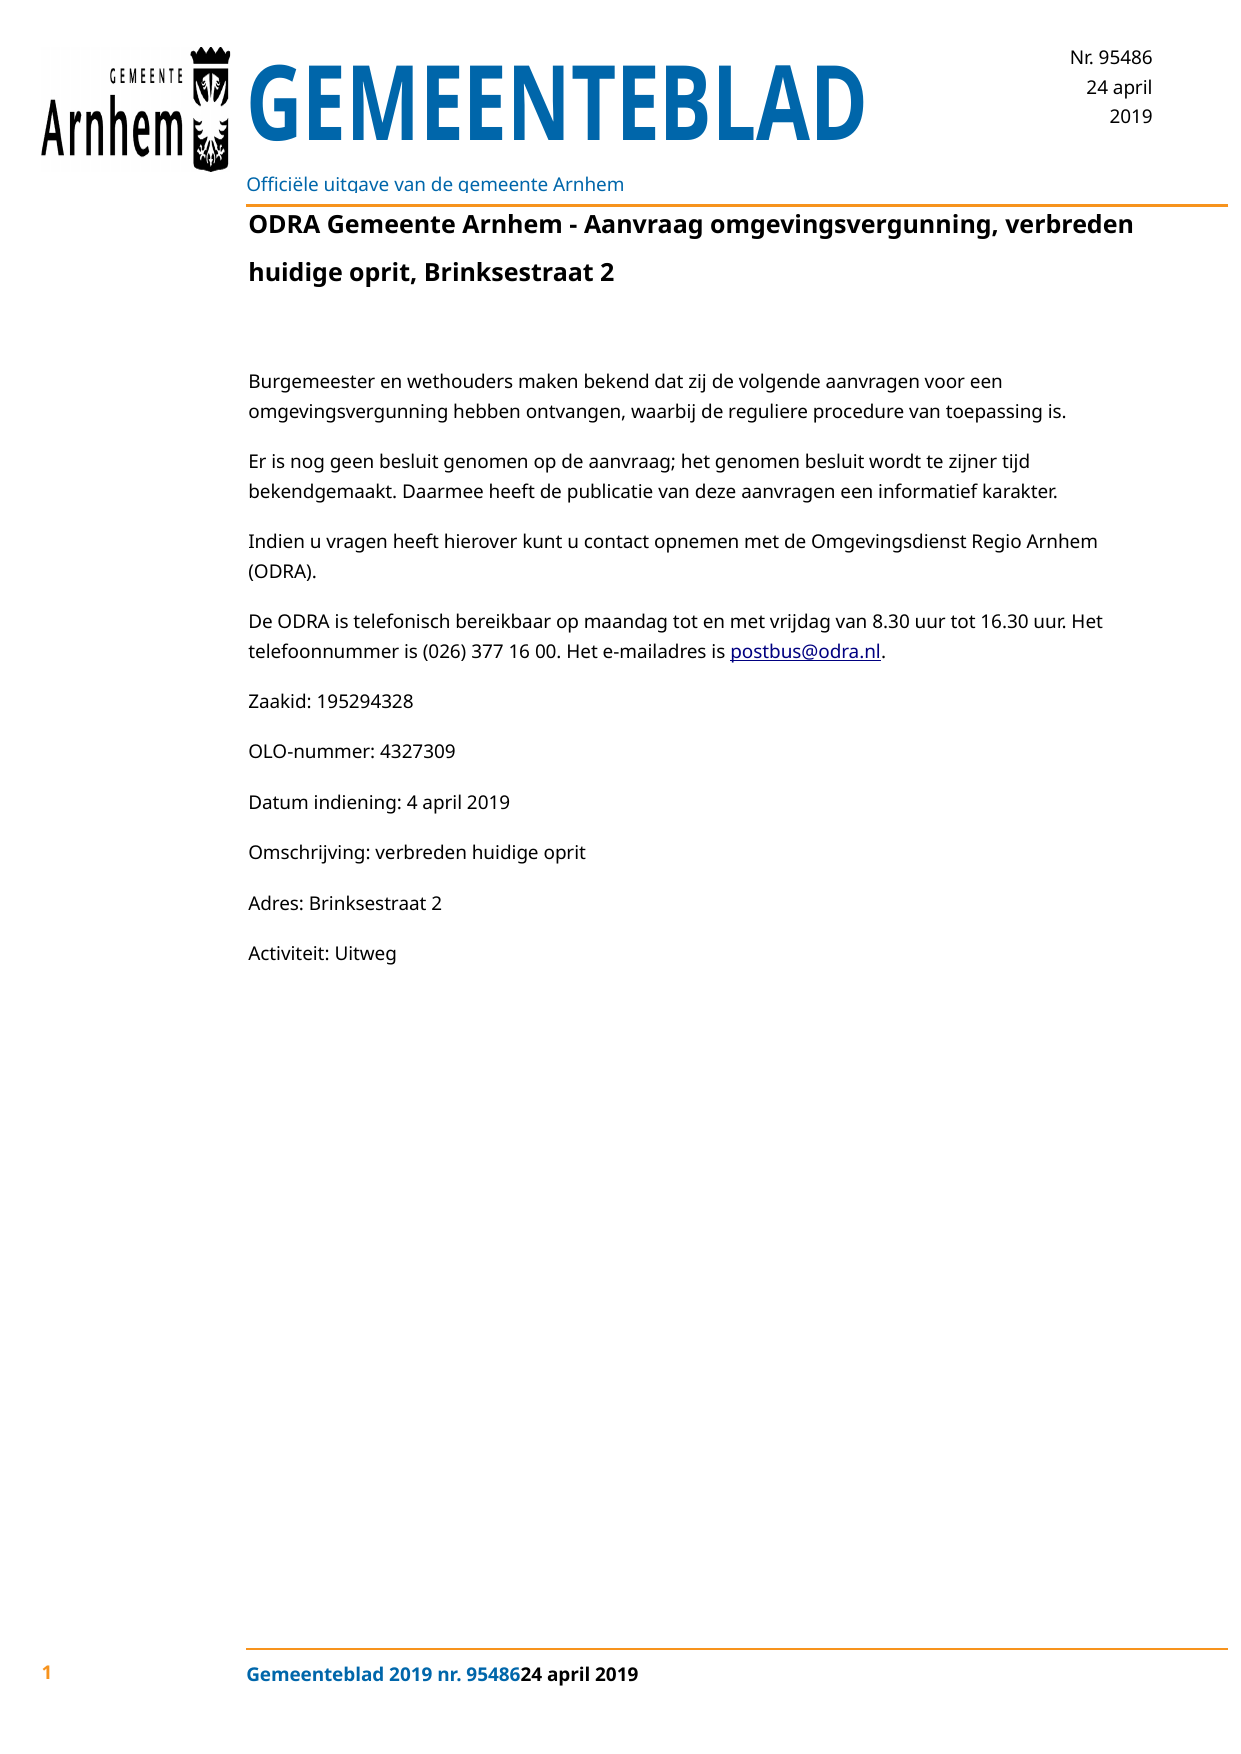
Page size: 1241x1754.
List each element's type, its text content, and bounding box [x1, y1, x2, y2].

picture [41, 47, 231, 172]
text De ODRA is telefonisch bereikbaar op maandag tot en met vrijdag van 8.30 uur tot 16.30 uur. Het telefoonnummer is (026) 377 16 00. Het e-mailadres is postbus@odra.nl. [248, 608, 1152, 664]
text Datum indiening: 4 april 2019 [248, 789, 1152, 815]
text Indien u vragen heeft hierover kunt u contact opnemen met de Omgevingsdienst Regio Arnhem (ODRA). [248, 528, 1152, 584]
text OLO-nummer: 4327309 [248, 739, 1152, 764]
text Omschrijving: verbreden huidige oprit [248, 839, 1152, 865]
text Er is nog geen besluit genomen op de aanvraag; het genomen besluit wordt te zijner tijd bekendgemaakt. Daarmee heeft de publicatie van deze aanvragen een informatief karakter. [248, 448, 1152, 504]
text ODRA Gemeente Arnhem - Aanvraag omgevingsvergunning, verbreden huidige oprit, Brinksestraat 2 [248, 207, 1152, 288]
text Burgemeester en wethouders maken bekend dat zij de volgende aanvragen voor een omgevingsvergunning hebben ontvangen, waarbij de reguliere procedure van toepassing is. [248, 368, 1152, 424]
text Activiteit: Uitweg [248, 940, 1152, 966]
text Zaakid: 195294328 [248, 688, 1152, 714]
text Adres: Brinksestraat 2 [248, 890, 1152, 916]
